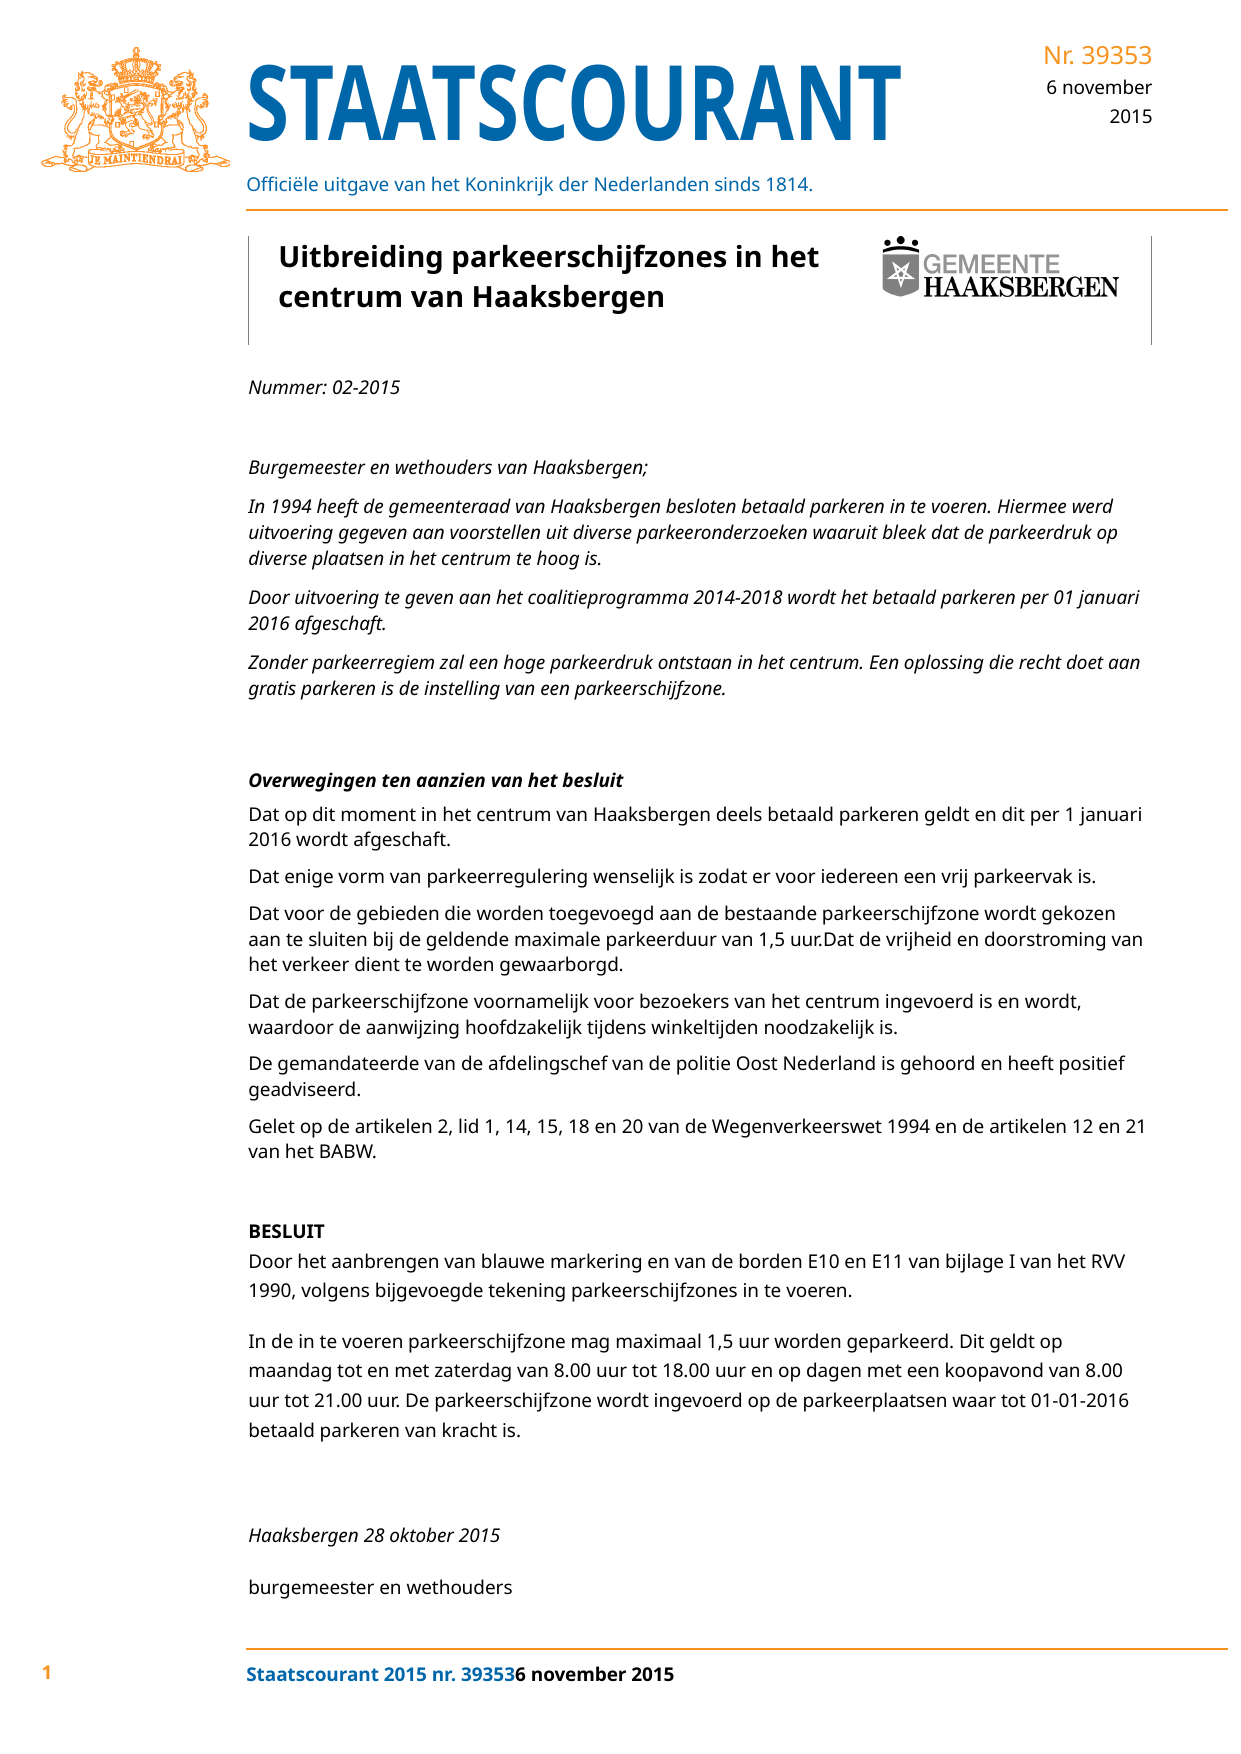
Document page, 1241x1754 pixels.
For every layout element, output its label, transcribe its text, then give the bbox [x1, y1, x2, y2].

table_header [850, 236, 1151, 345]
text Gelet op de artikelen 2, lid 1, 14, 15, 18 en 20 van de Wegenverkeerswet 1994 en de artikelen 12 en 21 van het BABW. [248, 1113, 1152, 1164]
text Burgemeester en wethouders van Haaksbergen; [248, 454, 1152, 480]
table_header Uitbreiding parkeerschijfzones in het centrum van Haaksbergen [249, 236, 850, 345]
text Dat op dit moment in het centrum van Haaksbergen deels betaald parkeren geldt en dit per 1 januari 2016 wordt afgeschaft. [248, 801, 1152, 852]
text BESLUIT [248, 1218, 1152, 1244]
text Zonder parkeerregiem zal een hoge parkeerdruk ontstaan in het centrum. Een oplossing die recht doet aan gratis parkeren is de instelling van een parkeerschijfzone. [248, 649, 1152, 701]
text Dat de parkeerschijfzone voornamelijk voor bezoekers van het centrum ingevoerd is en wordt, waardoor de aanwijzing hoofdzakelijk tijdens winkeltijden noodzakelijk is. [248, 988, 1152, 1039]
text In de in te voeren parkeerschijfzone mag maximaal 1,5 uur worden geparkeerd. Dit geldt op maandag tot en met zaterdag van 8.00 uur tot 18.00 uur en op dagen met een koopavond van 8.00 uur tot 21.00 uur. De parkeerschijfzone wordt ingevoerd op de parkeerplaatsen waar tot 01-01-2016 betaald parkeren van kracht is. [248, 1328, 1152, 1442]
text Nummer: 02-2015 [248, 374, 1152, 400]
text Dat enige vorm van parkeerregulering wenselijk is zodat er voor iedereen een vrij parkeervak is. [248, 863, 1152, 889]
text De gemandateerde van de afdelingschef van de politie Oost Nederland is gehoord en heeft positief geadviseerd. [248, 1051, 1152, 1102]
text Dat voor de gebieden die worden toegevoegd aan de bestaande parkeerschijfzone wordt gekozen aan te sluiten bij de geldende maximale parkeerduur van 1,5 uur.Dat de vrijheid en doorstroming van het verkeer dient te worden gewaarborgd. [248, 900, 1152, 977]
text Door uitvoering te geven aan het coalitieprogramma 2014-2018 wordt het betaald parkeren per 01 januari 2016 afgeschaft. [248, 584, 1152, 636]
text Haaksbergen 28 oktober 2015 [248, 1522, 1152, 1548]
text Door het aanbrengen van blauwe markering en van de borden E10 en E11 van bijlage I van het RVV 1990, volgens bijgevoegde tekening parkeerschijfzones in te voeren. [248, 1248, 1152, 1303]
text In 1994 heeft de gemeenteraad van Haaksbergen besloten betaald parkeren in te voeren. Hiermee werd uitvoering gegeven aan voorstellen uit diverse parkeeronderzoeken waaruit bleek dat de parkeerdruk op diverse plaatsen in het centrum te hoog is. [248, 493, 1152, 571]
picture [882, 236, 1119, 297]
picture [41, 47, 231, 172]
text burgemeester en wethouders [248, 1574, 1152, 1600]
text Overwegingen ten aanzien van het besluit [248, 767, 1152, 793]
